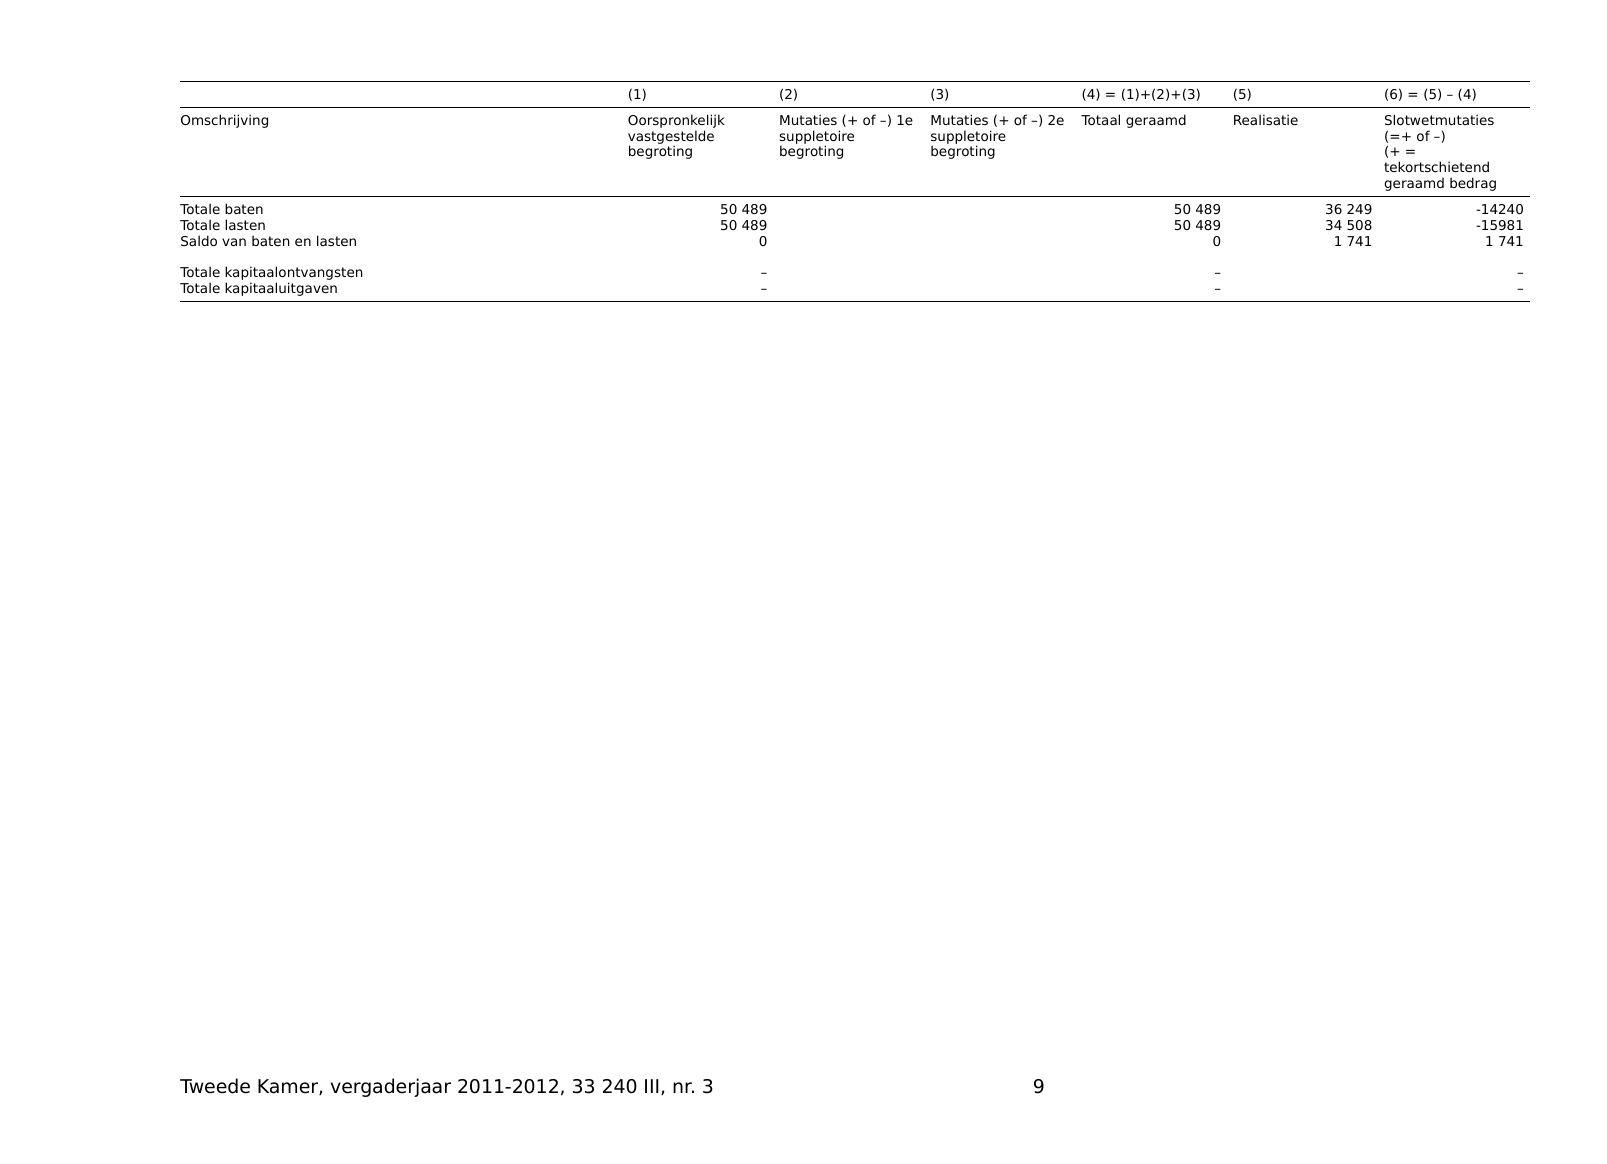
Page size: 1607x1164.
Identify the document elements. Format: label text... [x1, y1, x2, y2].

table_cell 50 489 [1076, 197, 1227, 218]
table_cell [773, 281, 924, 301]
table_cell Oorspronkelijk vastgestelde begroting [622, 108, 773, 196]
table_header (3) [924, 82, 1076, 107]
table_header (1) [622, 82, 773, 107]
table_cell 50 489 [622, 197, 773, 218]
table_cell – [1378, 281, 1529, 301]
table_cell [924, 265, 1076, 281]
table_cell Totale kapitaalontvangsten [180, 265, 622, 281]
table_header (6) = (5) – (4) [1378, 82, 1529, 107]
table_cell [924, 249, 1076, 265]
table_header (2) [773, 82, 924, 107]
table_cell 50 489 [622, 218, 773, 233]
table_cell [773, 249, 924, 265]
table_header (4) = (1)+(2)+(3) [1076, 82, 1227, 107]
table_cell [1227, 249, 1378, 265]
table_cell [773, 197, 924, 218]
table_cell – [622, 265, 773, 281]
table_cell – [1378, 265, 1529, 281]
table_cell [180, 249, 622, 265]
table_cell [1076, 249, 1227, 265]
table_cell [773, 218, 924, 233]
table_cell 34 508 [1227, 218, 1378, 233]
table_cell [924, 233, 1076, 249]
table_cell 36 249 [1227, 197, 1378, 218]
table_cell -15981 [1378, 218, 1529, 233]
table_cell Totaal geraamd [1076, 108, 1227, 196]
table_cell [1227, 265, 1378, 281]
table_cell [773, 233, 924, 249]
table_cell [1378, 249, 1529, 265]
table_cell 0 [1076, 233, 1227, 249]
table_cell – [622, 281, 773, 301]
table_cell [622, 249, 773, 265]
table_cell Mutaties (+ of –) 1e suppletoire begroting [773, 108, 924, 196]
table_cell 0 [622, 233, 773, 249]
table_cell 1 741 [1227, 233, 1378, 249]
table_cell Realisatie [1227, 108, 1378, 196]
table_cell Totale kapitaaluitgaven [180, 281, 622, 301]
table_cell [1227, 281, 1378, 301]
table_cell Totale baten [180, 197, 622, 218]
table_cell – [1076, 265, 1227, 281]
table_cell 50 489 [1076, 218, 1227, 233]
table_cell Mutaties (+ of –) 2e suppletoire begroting [924, 108, 1076, 196]
table_cell [924, 281, 1076, 301]
table_cell [924, 218, 1076, 233]
table_cell 1 741 [1378, 233, 1529, 249]
table_cell [924, 197, 1076, 218]
table_cell Saldo van baten en lasten [180, 233, 622, 249]
table_cell Totale lasten [180, 218, 622, 233]
table_header [180, 82, 622, 107]
table_cell – [1076, 281, 1227, 301]
table_cell Slotwetmutaties (=+ of –) (+ = tekortschietend geraamd bedrag [1378, 108, 1529, 196]
table_header (5) [1227, 82, 1378, 107]
table_cell [773, 265, 924, 281]
table_cell Omschrijving [180, 108, 622, 196]
table_cell -14240 [1378, 197, 1529, 218]
